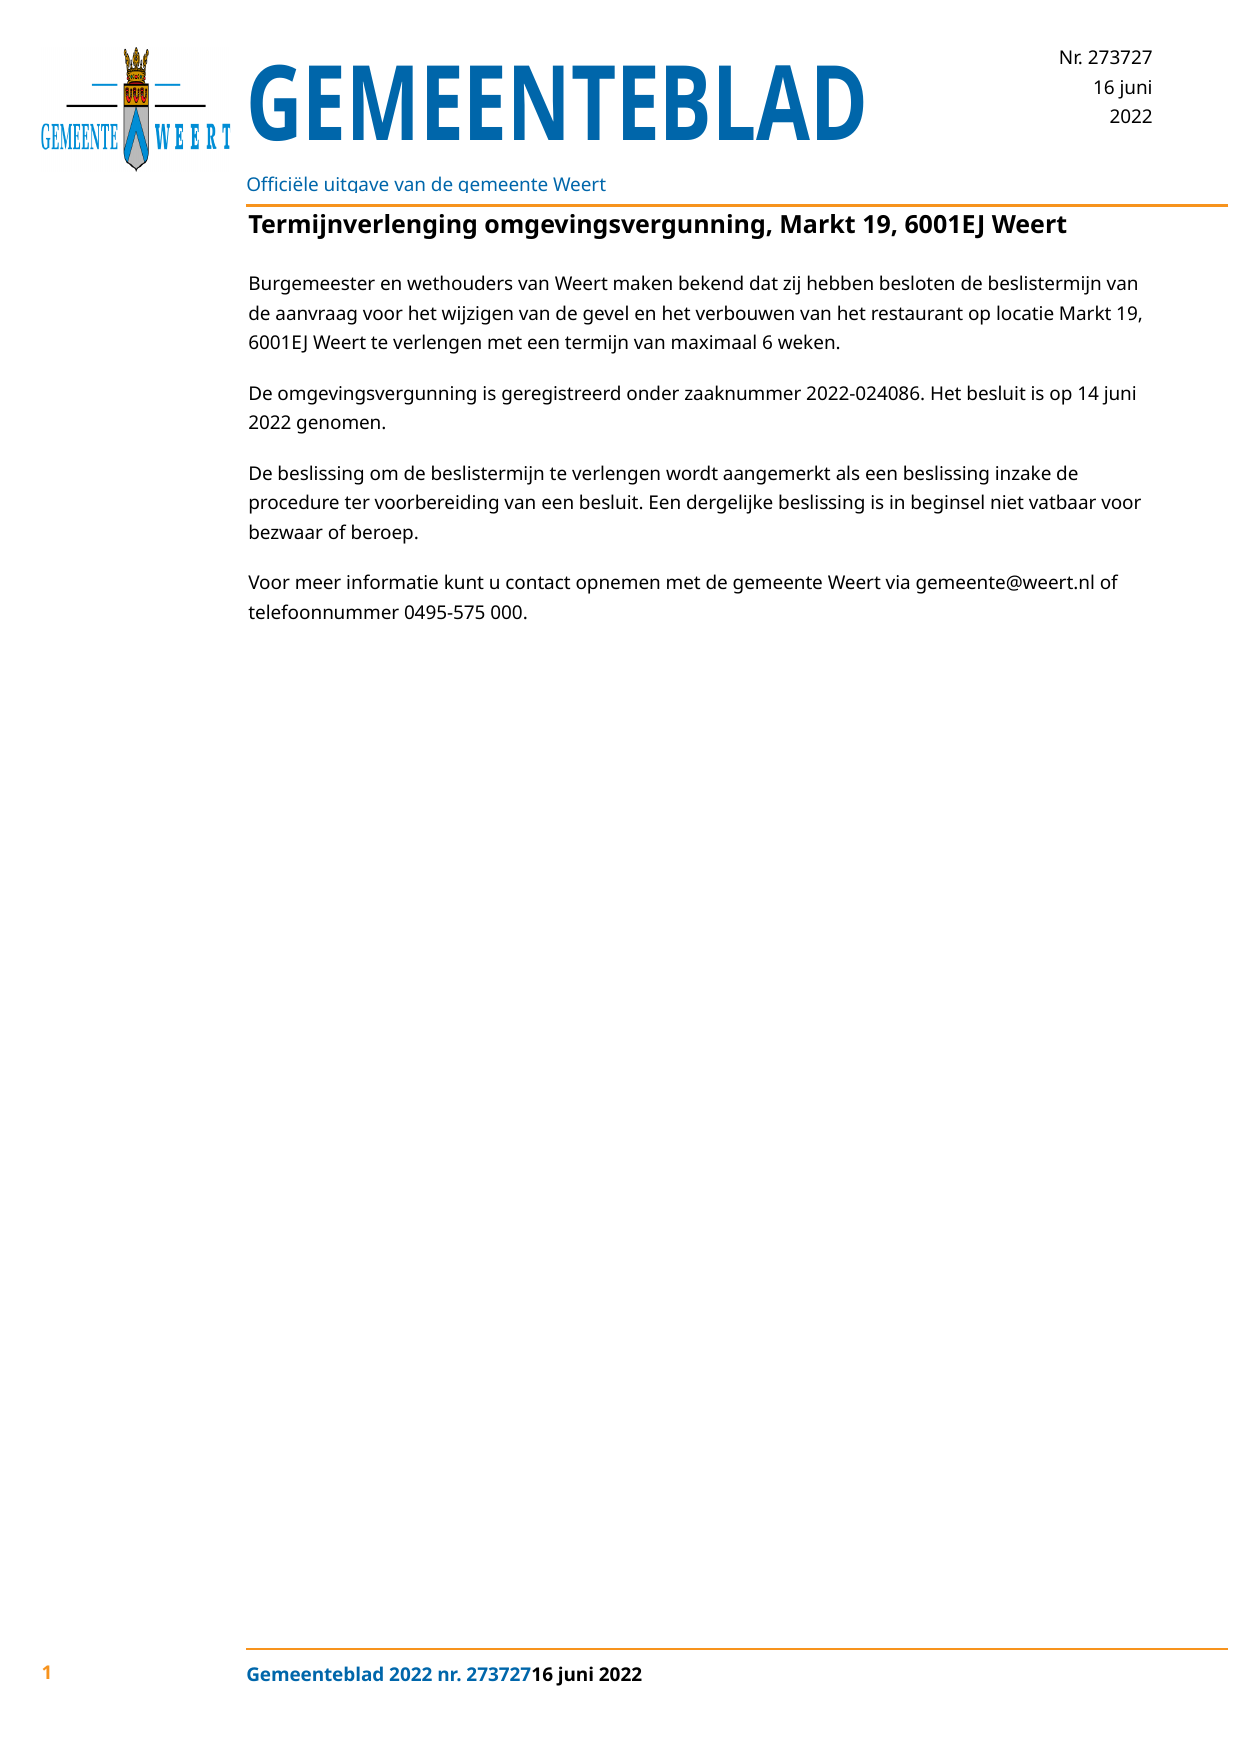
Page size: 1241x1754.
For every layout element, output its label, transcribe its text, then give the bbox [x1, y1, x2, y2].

text De beslissing om de beslistermijn te verlengen wordt aangemerkt als een beslissing inzake de procedure ter voorbereiding van een besluit. Een dergelijke beslissing is in beginsel niet vatbaar voor bezwaar of beroep. [248, 460, 1152, 545]
text Termijnverlenging omgevingsvergunning, Markt 19, 6001EJ Weert [248, 207, 1152, 241]
text De omgevingsvergunning is geregistreerd onder zaaknummer 2022-024086. Het besluit is op 14 juni 2022 genomen. [248, 380, 1152, 435]
text Voor meer informatie kunt u contact opnemen met de gemeente Weert via gemeente@weert.nl of telefoonnummer 0495-575 000. [248, 569, 1152, 625]
text Burgemeester en wethouders van Weert maken bekend dat zij hebben besloten de beslistermijn van de aanvraag voor het wijzigen van de gevel en het verbouwen van het restaurant op locatie Markt 19, 6001EJ Weert te verlengen met een termijn van maximaal 6 weken. [248, 270, 1152, 355]
picture [41, 47, 231, 172]
